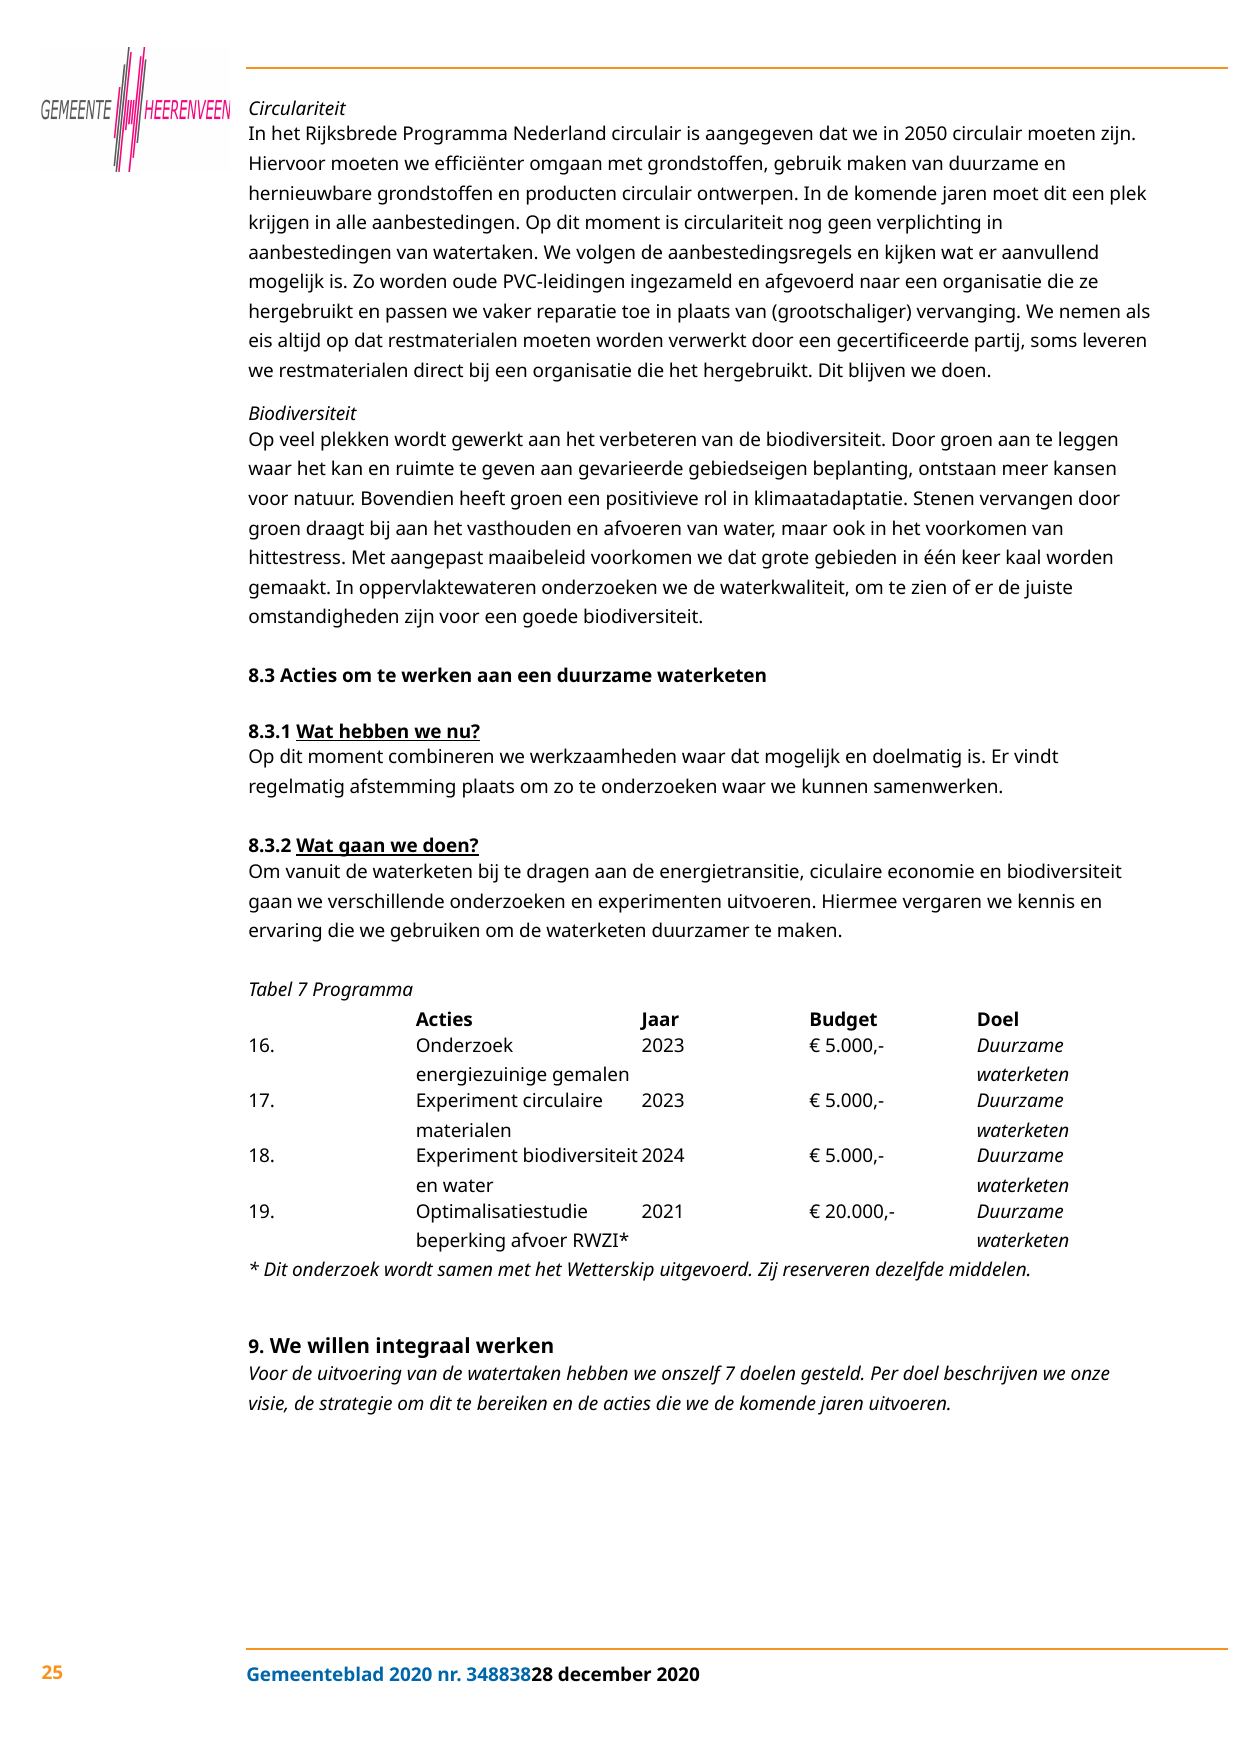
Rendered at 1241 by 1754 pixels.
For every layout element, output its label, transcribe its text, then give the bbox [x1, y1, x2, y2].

text Om vanuit de waterketen bij te dragen aan de energietransitie, ciculaire economie en biodiversiteit gaan we verschillende onderzoeken en experimenten uitvoeren. Hiermee vergaren we kennis en ervaring die we gebruiken om de waterketen duurzamer te maken. [248, 858, 1152, 943]
text 9. We willen integraal werken [248, 1332, 1152, 1360]
text Voor de uitvoering van de watertaken hebben we onszelf 7 doelen gesteld. Per doel beschrijven we onze visie, de strategie om dit te bereiken en de acties die we de komende jaren uitvoeren. [248, 1360, 1152, 1415]
table_cell € 5.000,- [809, 1087, 977, 1143]
table_cell Duurzame waterketen [977, 1087, 1152, 1143]
table_cell Experiment biodiversiteit en water [416, 1143, 641, 1198]
table_cell 2023 [641, 1087, 809, 1143]
table_cell 17. [248, 1087, 416, 1143]
text 8.3.2 Wat gaan we doen? [248, 832, 1152, 858]
text Circulariteit [248, 95, 1152, 121]
table_cell Onderzoek energiezuinige gemalen [416, 1032, 641, 1087]
table_header Acties [416, 1006, 641, 1032]
table_cell Duurzame waterketen [977, 1032, 1152, 1087]
text Tabel 7 Programma [248, 977, 1152, 1002]
table_cell Duurzame waterketen [977, 1143, 1152, 1198]
table_cell 2023 [641, 1032, 809, 1087]
table_header Doel [977, 1006, 1152, 1032]
table_header [248, 1006, 416, 1032]
table_header Budget [809, 1006, 977, 1032]
text * Dit onderzoek wordt samen met het Wetterskip uitgevoerd. Zij reserveren dezelfde middelen. [248, 1256, 1152, 1282]
table_cell Duurzame waterketen [977, 1198, 1152, 1253]
table_cell 18. [248, 1143, 416, 1198]
table_cell 16. [248, 1032, 416, 1087]
table_cell € 5.000,- [809, 1032, 977, 1087]
table_cell € 5.000,- [809, 1143, 977, 1198]
table_cell Experiment circulaire materialen [416, 1087, 641, 1143]
text In het Rijksbrede Programma Nederland circulair is aangegeven dat we in 2050 circulair moeten zijn. Hiervoor moeten we efficiënter omgaan met grondstoffen, gebruik maken van duurzame en hernieuwbare grondstoffen en producten circulair ontwerpen. In de komende jaren moet dit een plek krijgen in alle aanbestedingen. Op dit moment is circulariteit nog geen verplichting in aanbestedingen van watertaken. We volgen de aanbestedingsregels en kijken wat er aanvullend mogelijk is. Zo worden oude PVC-leidingen ingezameld en afgevoerd naar een organisatie die ze hergebruikt en passen we vaker reparatie toe in plaats van (grootschaliger) vervanging. We nemen als eis altijd op dat restmaterialen moeten worden verwerkt door een gecertificeerde partij, soms leveren we restmaterialen direct bij een organisatie die het hergebruikt. Dit blijven we doen. [248, 121, 1152, 383]
table_cell 2021 [641, 1198, 809, 1253]
text Op veel plekken wordt gewerkt aan het verbeteren van de biodiversiteit. Door groen aan te leggen waar het kan en ruimte te geven aan gevarieerde gebiedseigen beplanting, ontstaan meer kansen voor natuur. Bovendien heeft groen een positivieve rol in klimaatadaptatie. Stenen vervangen door groen draagt bij aan het vasthouden en afvoeren van water, maar ook in het voorkomen van hittestress. Met aangepast maaibeleid voorkomen we dat grote gebieden in één keer kaal worden gemaakt. In oppervlaktewateren onderzoeken we de waterkwaliteit, om te zien of er de juiste omstandigheden zijn voor een goede biodiversiteit. [248, 426, 1152, 629]
table_cell 2024 [641, 1143, 809, 1198]
table_cell € 20.000,- [809, 1198, 977, 1253]
table_header Jaar [641, 1006, 809, 1032]
text 8.3 Acties om te werken aan een duurzame waterketen [248, 663, 1152, 688]
text Op dit moment combineren we werkzaamheden waar dat mogelijk en doelmatig is. Er vindt regelmatig afstemming plaats om zo te onderzoeken waar we kunnen samenwerken. [248, 744, 1152, 799]
table_cell Optimalisatiestudie beperking afvoer RWZI* [416, 1198, 641, 1253]
table_cell 19. [248, 1198, 416, 1253]
text Biodiversiteit [248, 400, 1152, 426]
picture [41, 47, 231, 172]
text 8.3.1 Wat hebben we nu? [248, 718, 1152, 744]
